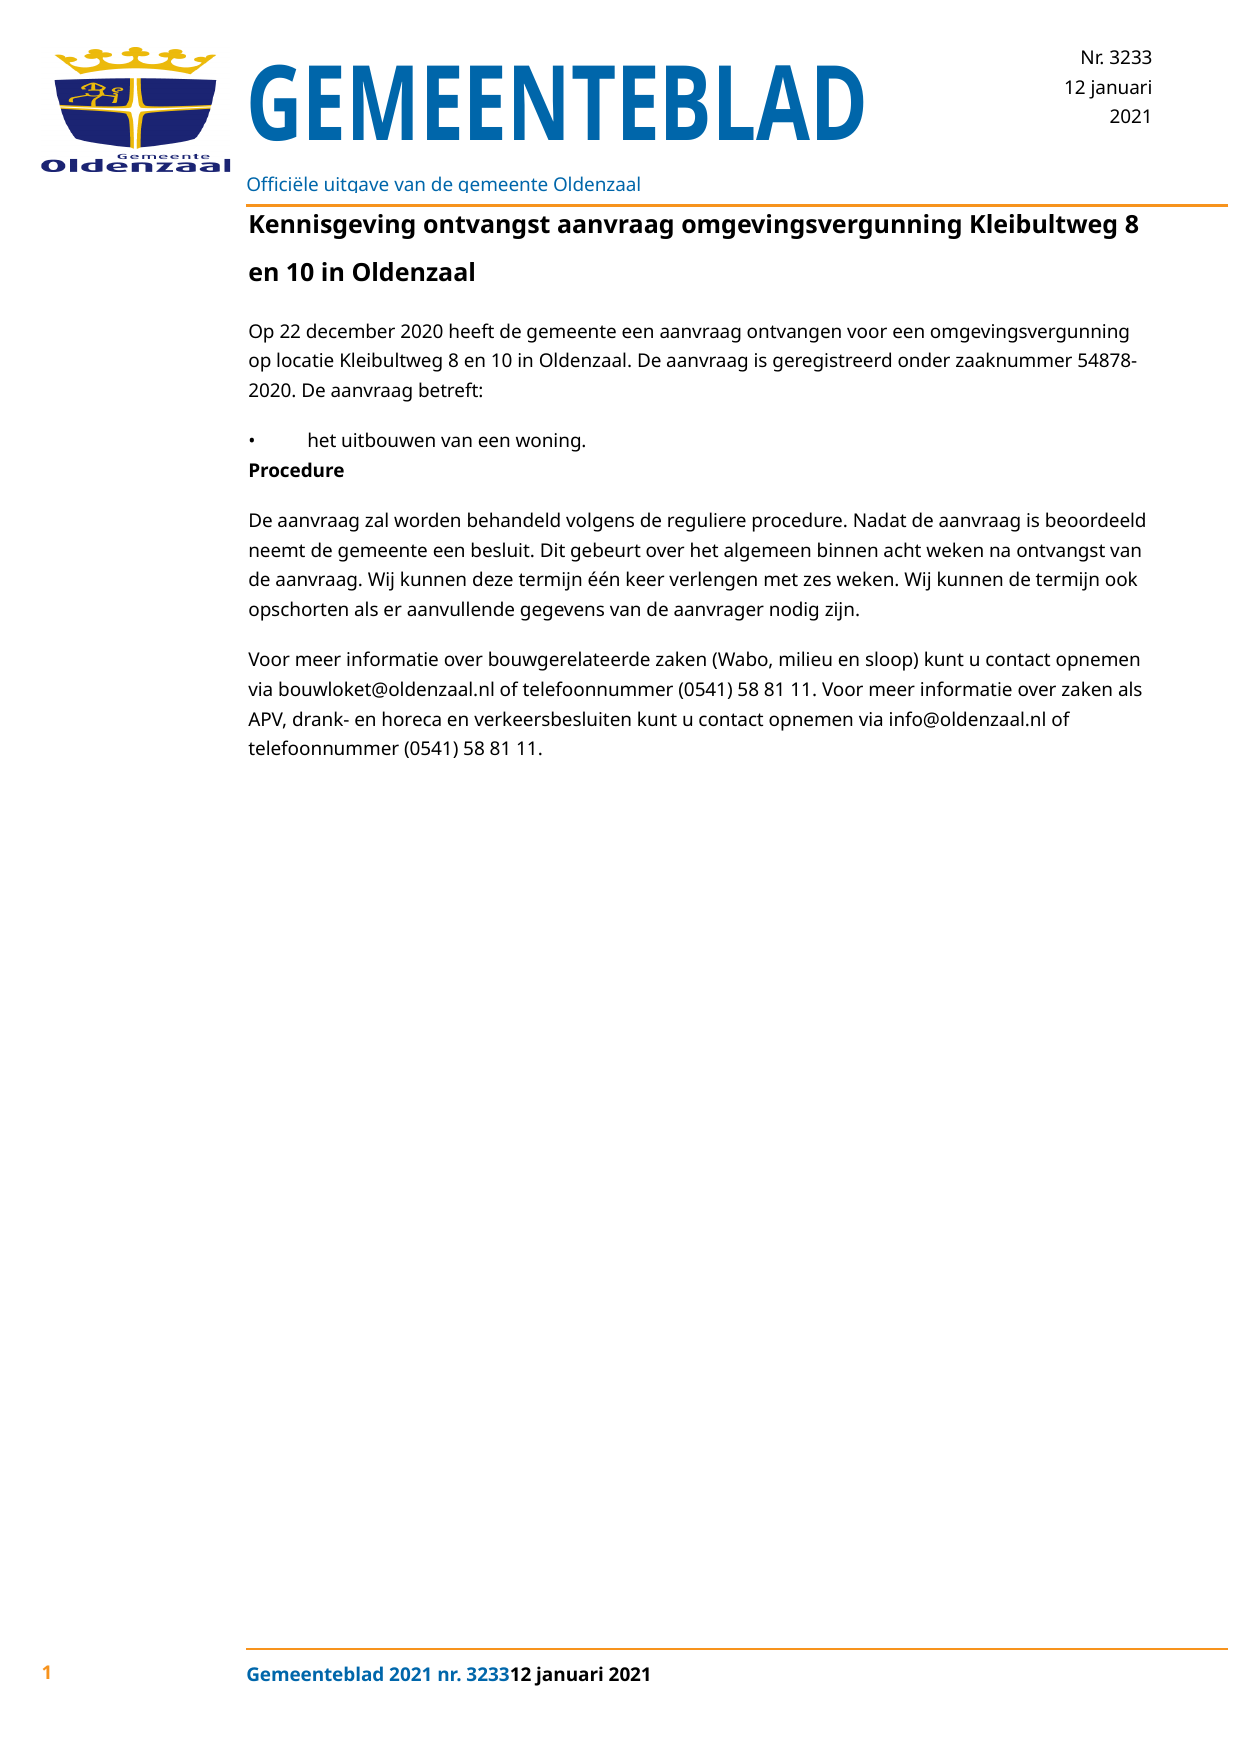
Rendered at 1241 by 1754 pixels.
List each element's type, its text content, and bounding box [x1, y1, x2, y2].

picture [41, 47, 231, 172]
text Voor meer informatie over bouwgerelateerde zaken (Wabo, milieu en sloop) kunt u contact opnemen via bouwloket@oldenzaal.nl of telefoonnummer (0541) 58 81 11. Voor meer informatie over zaken als APV, drank- en horeca en verkeersbesluiten kunt u contact opnemen via info@oldenzaal.nl of telefoonnummer (0541) 58 81 11. [248, 647, 1152, 761]
text Op 22 december 2020 heeft de gemeente een aanvraag ontvangen voor een omgevingsvergunning op locatie Kleibultweg 8 en 10 in Oldenzaal. De aanvraag is geregistreerd onder zaaknummer 54878-2020. De aanvraag betreft: [248, 318, 1152, 403]
list het uitbouwen van een woning. [248, 427, 1152, 453]
text De aanvraag zal worden behandeld volgens de reguliere procedure. Nadat de aanvraag is beoordeeld neemt de gemeente een besluit. Dit gebeurt over het algemeen binnen acht weken na ontvangst van de aanvraag. Wij kunnen deze termijn één keer verlengen met zes weken. Wij kunnen de termijn ook opschorten als er aanvullende gegevens van de aanvrager nodig zijn. [248, 507, 1152, 622]
text Procedure [248, 457, 1152, 483]
text Kennisgeving ontvangst aanvraag omgevingsvergunning Kleibultweg 8 en 10 in Oldenzaal [248, 207, 1152, 288]
